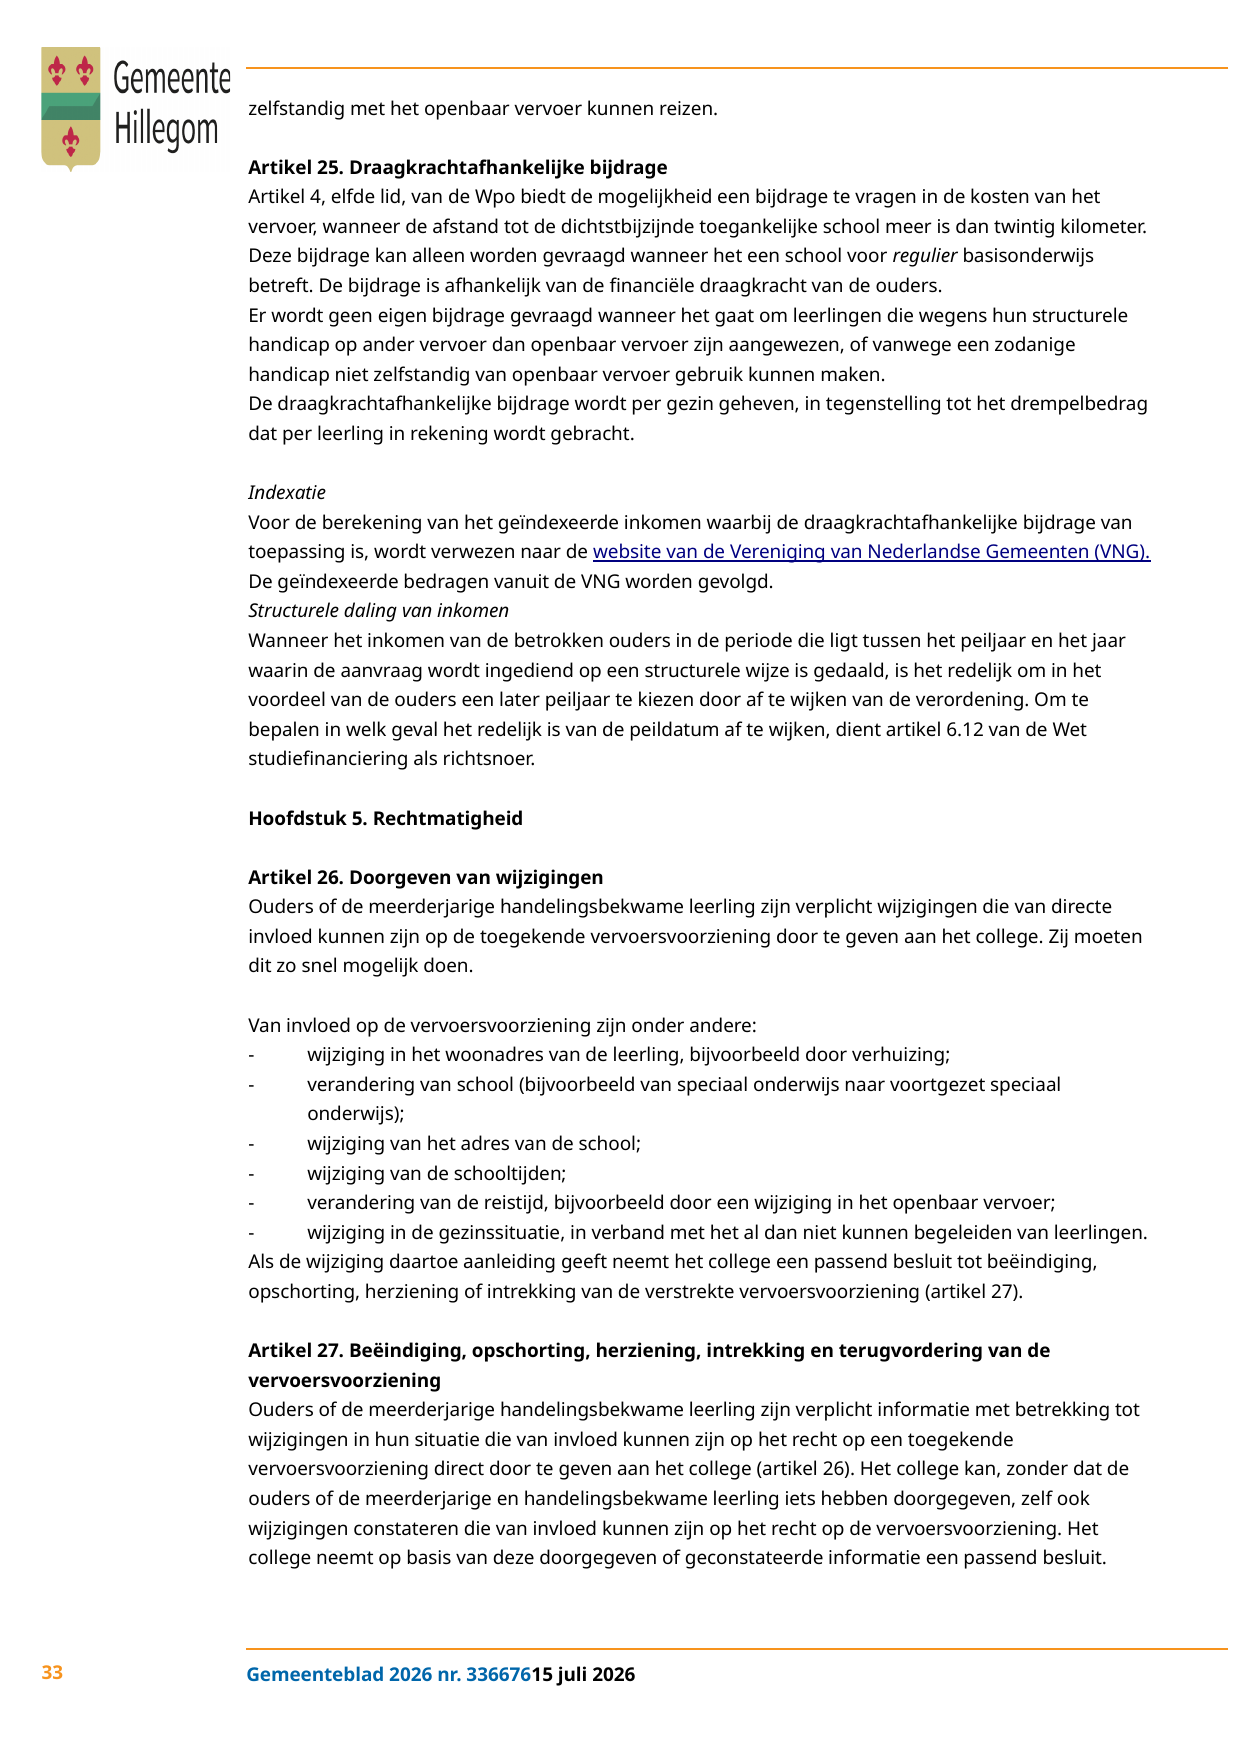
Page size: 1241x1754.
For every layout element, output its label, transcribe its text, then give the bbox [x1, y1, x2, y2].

text Artikel 26. Doorgeven van wijzigingen [248, 864, 1152, 890]
text Wanneer het inkomen van de betrokken ouders in de periode die ligt tussen het peiljaar en het jaar waarin de aanvraag wordt ingediend op een structurele wijze is gedaald, is het redelijk om in het voordeel van de ouders een later peiljaar te kiezen door af te wijken van de verordening. Om te bepalen in welk geval het redelijk is van de peildatum af te wijken, dient artikel 6.12 van de Wet studiefinanciering als richtsnoer. [248, 627, 1152, 771]
text Ouders of de meerderjarige handelingsbekwame leerling zijn verplicht wijzigingen die van directe invloed kunnen zijn op de toegekende vervoersvoorziening door te geven aan het college. Zij moeten dit zo snel mogelijk doen. [248, 893, 1152, 978]
text Artikel 27. Beëindiging, opschorting, herziening, intrekking en terugvordering van de vervoersvoorziening [248, 1337, 1152, 1393]
list verandering van school (bijvoorbeeld van speciaal onderwijs naar voortgezet speciaal onderwijs); [248, 1071, 1152, 1126]
text De draagkrachtafhankelijke bijdrage wordt per gezin geheven, in tegenstelling tot het drempelbedrag dat per leerling in rekening wordt gebracht. [248, 391, 1152, 446]
list wijziging in het woonadres van de leerling, bijvoorbeeld door verhuizing; [248, 1041, 1152, 1067]
text Voor de berekening van het geïndexeerde inkomen waarbij de draagkrachtafhankelijke bijdrage van toepassing is, wordt verwezen naar de website van de Vereniging van Nederlandse Gemeenten (VNG). De geïndexeerde bedragen vanuit de VNG worden gevolgd. [248, 509, 1152, 594]
list wijziging in de gezinssituatie, in verband met het al dan niet kunnen begeleiden van leerlingen. [248, 1219, 1152, 1245]
text Er wordt geen eigen bijdrage gevraagd wanneer het gaat om leerlingen die wegens hun structurele handicap op ander vervoer dan openbaar vervoer zijn aangewezen, of vanwege een zodanige handicap niet zelfstandig van openbaar vervoer gebruik kunnen maken. [248, 302, 1152, 387]
list wijziging van het adres van de school; [248, 1130, 1152, 1156]
text Indexatie [248, 479, 1152, 505]
text Hoofdstuk 5. Rechtmatigheid [248, 805, 1152, 831]
text Ouders of de meerderjarige handelingsbekwame leerling zijn verplicht informatie met betrekking tot wijzigingen in hun situatie die van invloed kunnen zijn op het recht op een toegekende vervoersvoorziening direct door te geven aan het college (artikel 26). Het college kan, zonder dat de ouders of de meerderjarige en handelingsbekwame leerling iets hebben doorgegeven, zelf ook wijzigingen constateren die van invloed kunnen zijn op het recht op de vervoersvoorziening. Het college neemt op basis van deze doorgegeven of geconstateerde informatie een passend besluit. [248, 1396, 1152, 1570]
text Artikel 25. Draagkrachtafhankelijke bijdrage [248, 154, 1152, 180]
text zelfstandig met het openbaar vervoer kunnen reizen. [248, 95, 1152, 121]
list wijziging van de schooltijden; [248, 1160, 1152, 1186]
text Van invloed op de vervoersvoorziening zijn onder andere: [248, 1012, 1152, 1038]
picture [41, 47, 231, 172]
text Structurele daling van inkomen [248, 598, 1152, 623]
text Als de wijziging daartoe aanleiding geeft neemt het college een passend besluit tot beëindiging, opschorting, herziening of intrekking van de verstrekte vervoersvoorziening (artikel 27). [248, 1248, 1152, 1304]
text Artikel 4, elfde lid, van de Wpo biedt de mogelijkheid een bijdrage te vragen in de kosten van het vervoer, wanneer de afstand tot de dichtstbijzijnde toegankelijke school meer is dan twintig kilometer. Deze bijdrage kan alleen worden gevraagd wanneer het een school voor regulier basisonderwijs betreft. De bijdrage is afhankelijk van de financiële draagkracht van de ouders. [248, 183, 1152, 298]
list verandering van de reistijd, bijvoorbeeld door een wijziging in het openbaar vervoer; [248, 1189, 1152, 1215]
